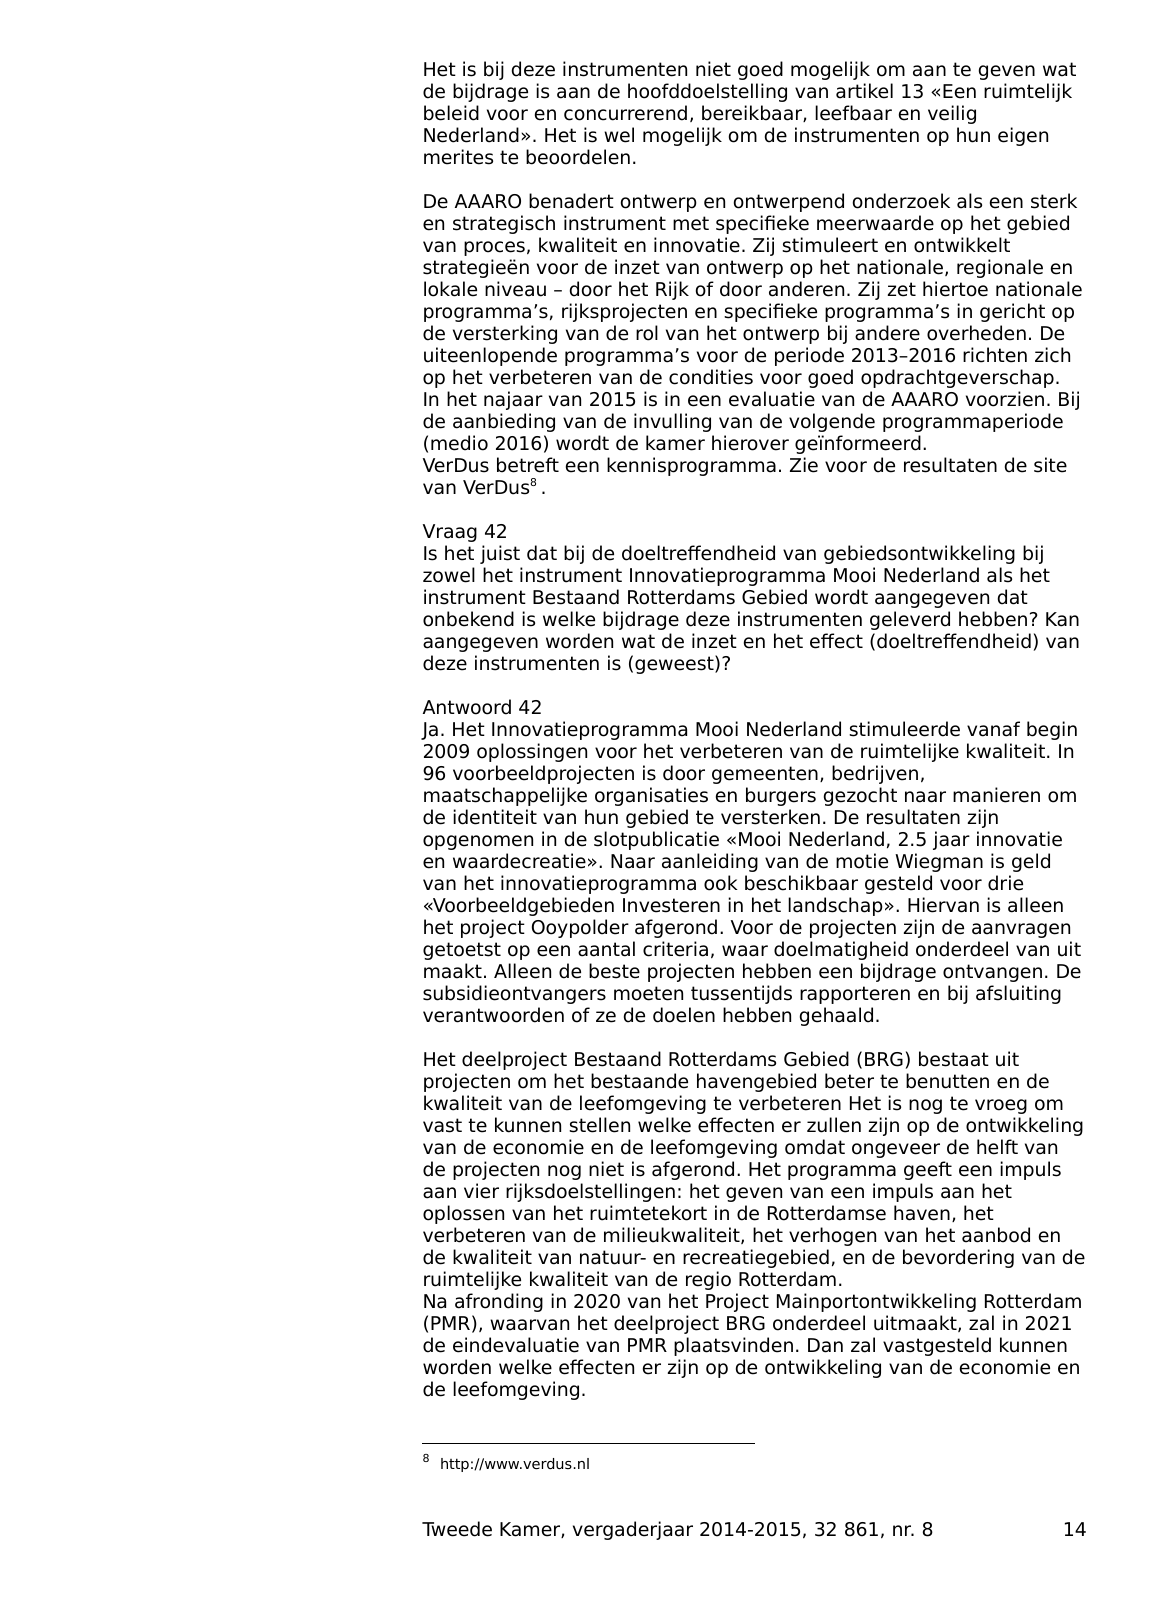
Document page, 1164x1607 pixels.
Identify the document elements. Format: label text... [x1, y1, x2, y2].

text http://www.verdus.nl [422, 1452, 1087, 1474]
text VerDus betreft een kennisprogramma. Zie voor de resultaten de site van VerDus. [422, 455, 1087, 499]
text Het deelproject Bestaand Rotterdams Gebied (BRG) bestaat uit projecten om het bestaande havengebied beter te benutten en de kwaliteit van de leefomgeving te verbeteren Het is nog te vroeg om vast te kunnen stellen welke effecten er zullen zijn op de ontwikkeling van de economie en de leefomgeving omdat ongeveer de helft van de projecten nog niet is afgerond. Het programma geeft een impuls aan vier rijksdoelstellingen: het geven van een impuls aan het oplossen van het ruimtetekort in de Rotterdamse haven, het verbeteren van de milieukwaliteit, het verhogen van het aanbod en de kwaliteit van natuur- en recreatiegebied, en de bevordering van de ruimtelijke kwaliteit van de regio Rotterdam. [422, 1049, 1087, 1291]
text Na afronding in 2020 van het Project Mainportontwikkeling Rotterdam (PMR), waarvan het deelproject BRG onderdeel uitmaakt, zal in 2021 de eindevaluatie van PMR plaatsvinden. Dan zal vastgesteld kunnen worden welke effecten er zijn op de ontwikkeling van de economie en de leefomgeving. [422, 1291, 1087, 1401]
text In het najaar van 2015 is in een evaluatie van de AAARO voorzien. Bij de aanbieding van de invulling van de volgende programmaperiode (medio 2016) wordt de kamer hierover geïnformeerd. [422, 389, 1087, 455]
text Ja. Het Innovatieprogramma Mooi Nederland stimuleerde vanaf begin 2009 oplossingen voor het verbeteren van de ruimtelijke kwaliteit. In 96 voorbeeldprojecten is door gemeenten, bedrijven, maatschappelijke organisaties en burgers gezocht naar manieren om de identiteit van hun gebied te versterken. De resultaten zijn opgenomen in de slotpublicatie «Mooi Nederland, 2.5 jaar innovatie en waardecreatie». Naar aanleiding van de motie Wiegman is geld van het innovatieprogramma ook beschikbaar gesteld voor drie «Voorbeeldgebieden Investeren in het landschap». Hiervan is alleen het project Ooypolder afgerond. Voor de projecten zijn de aanvragen getoetst op een aantal criteria, waar doelmatigheid onderdeel van uit maakt. Alleen de beste projecten hebben een bijdrage ontvangen. De subsidieontvangers moeten tussentijds rapporteren en bij afsluiting verantwoorden of ze de doelen hebben gehaald. [422, 719, 1087, 1027]
text Antwoord 42 [422, 697, 1087, 719]
text Is het juist dat bij de doeltreffendheid van gebiedsontwikkeling bij zowel het instrument Innovatieprogramma Mooi Nederland als het instrument Bestaand Rotterdams Gebied wordt aangegeven dat onbekend is welke bijdrage deze instrumenten geleverd hebben? Kan aangegeven worden wat de inzet en het effect (doeltreffendheid) van deze instrumenten is (geweest)? [422, 543, 1087, 675]
text Het is bij deze instrumenten niet goed mogelijk om aan te geven wat de bijdrage is aan de hoofddoelstelling van artikel 13 «Een ruimtelijk beleid voor en concurrerend, bereikbaar, leefbaar en veilig Nederland». Het is wel mogelijk om de instrumenten op hun eigen merites te beoordelen. [422, 59, 1087, 169]
text De AAARO benadert ontwerp en ontwerpend onderzoek als een sterk en strategisch instrument met specifieke meerwaarde op het gebied van proces, kwaliteit en innovatie. Zij stimuleert en ontwikkelt strategieën voor de inzet van ontwerp op het nationale, regionale en lokale niveau – door het Rijk of door anderen. Zij zet hiertoe nationale programma’s, rijksprojecten en specifieke programma’s in gericht op de versterking van de rol van het ontwerp bij andere overheden. De uiteenlopende programma’s voor de periode 2013–2016 richten zich op het verbeteren van de condities voor goed opdrachtgeverschap. [422, 191, 1087, 389]
text Vraag 42 [422, 521, 1087, 543]
